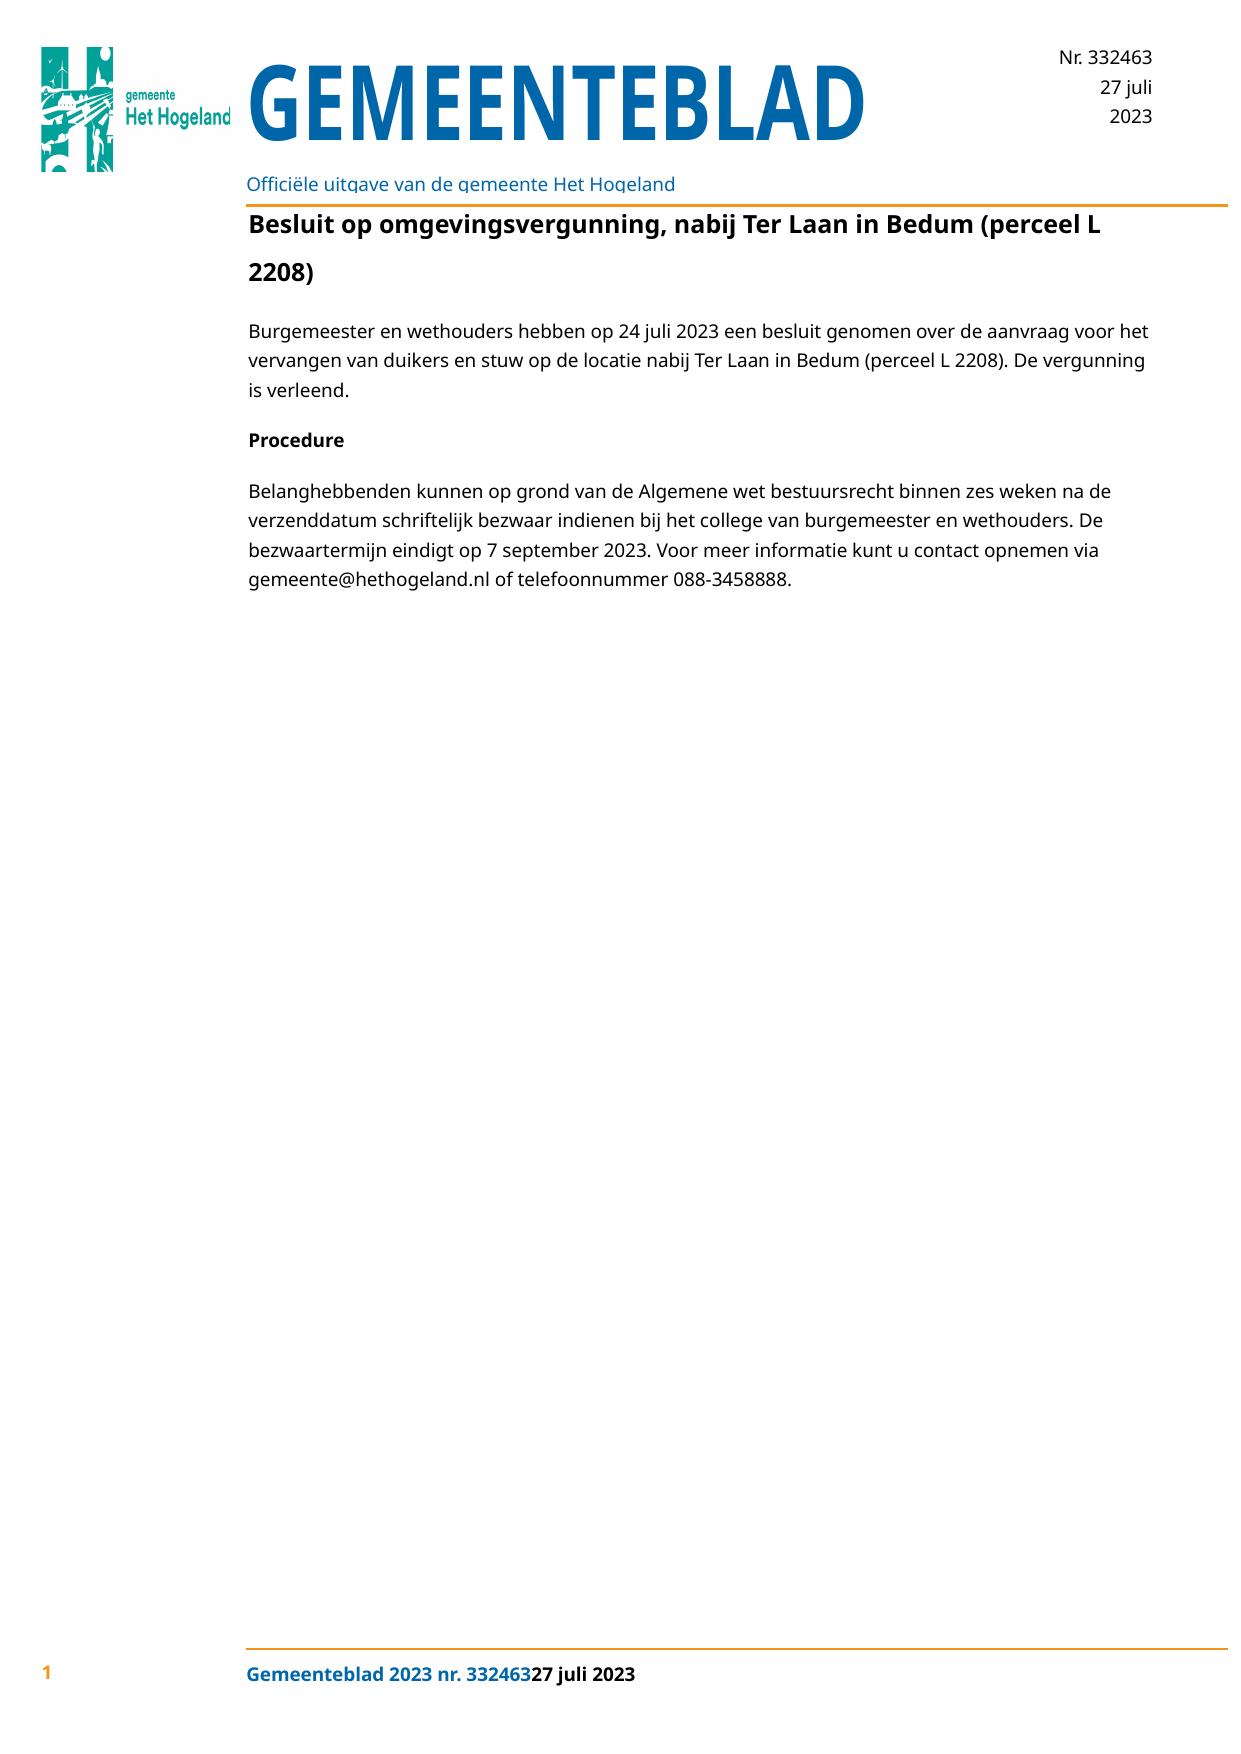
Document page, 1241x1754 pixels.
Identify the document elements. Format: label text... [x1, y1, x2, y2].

picture [41, 47, 231, 172]
text Procedure [248, 427, 1152, 453]
text Burgemeester en wethouders hebben op 24 juli 2023 een besluit genomen over de aanvraag voor het vervangen van duikers en stuw op de locatie nabij Ter Laan in Bedum (perceel L 2208). De vergunning is verleend. [248, 318, 1152, 403]
text Besluit op omgevingsvergunning, nabij Ter Laan in Bedum (perceel L 2208) [248, 207, 1152, 288]
text Belanghebbenden kunnen op grond van de Algemene wet bestuursrecht binnen zes weken na de verzenddatum schriftelijk bezwaar indienen bij het college van burgemeester en wethouders. De bezwaartermijn eindigt op 7 september 2023. Voor meer informatie kunt u contact opnemen via gemeente@hethogeland.nl of telefoonnummer 088-3458888. [248, 478, 1152, 592]
